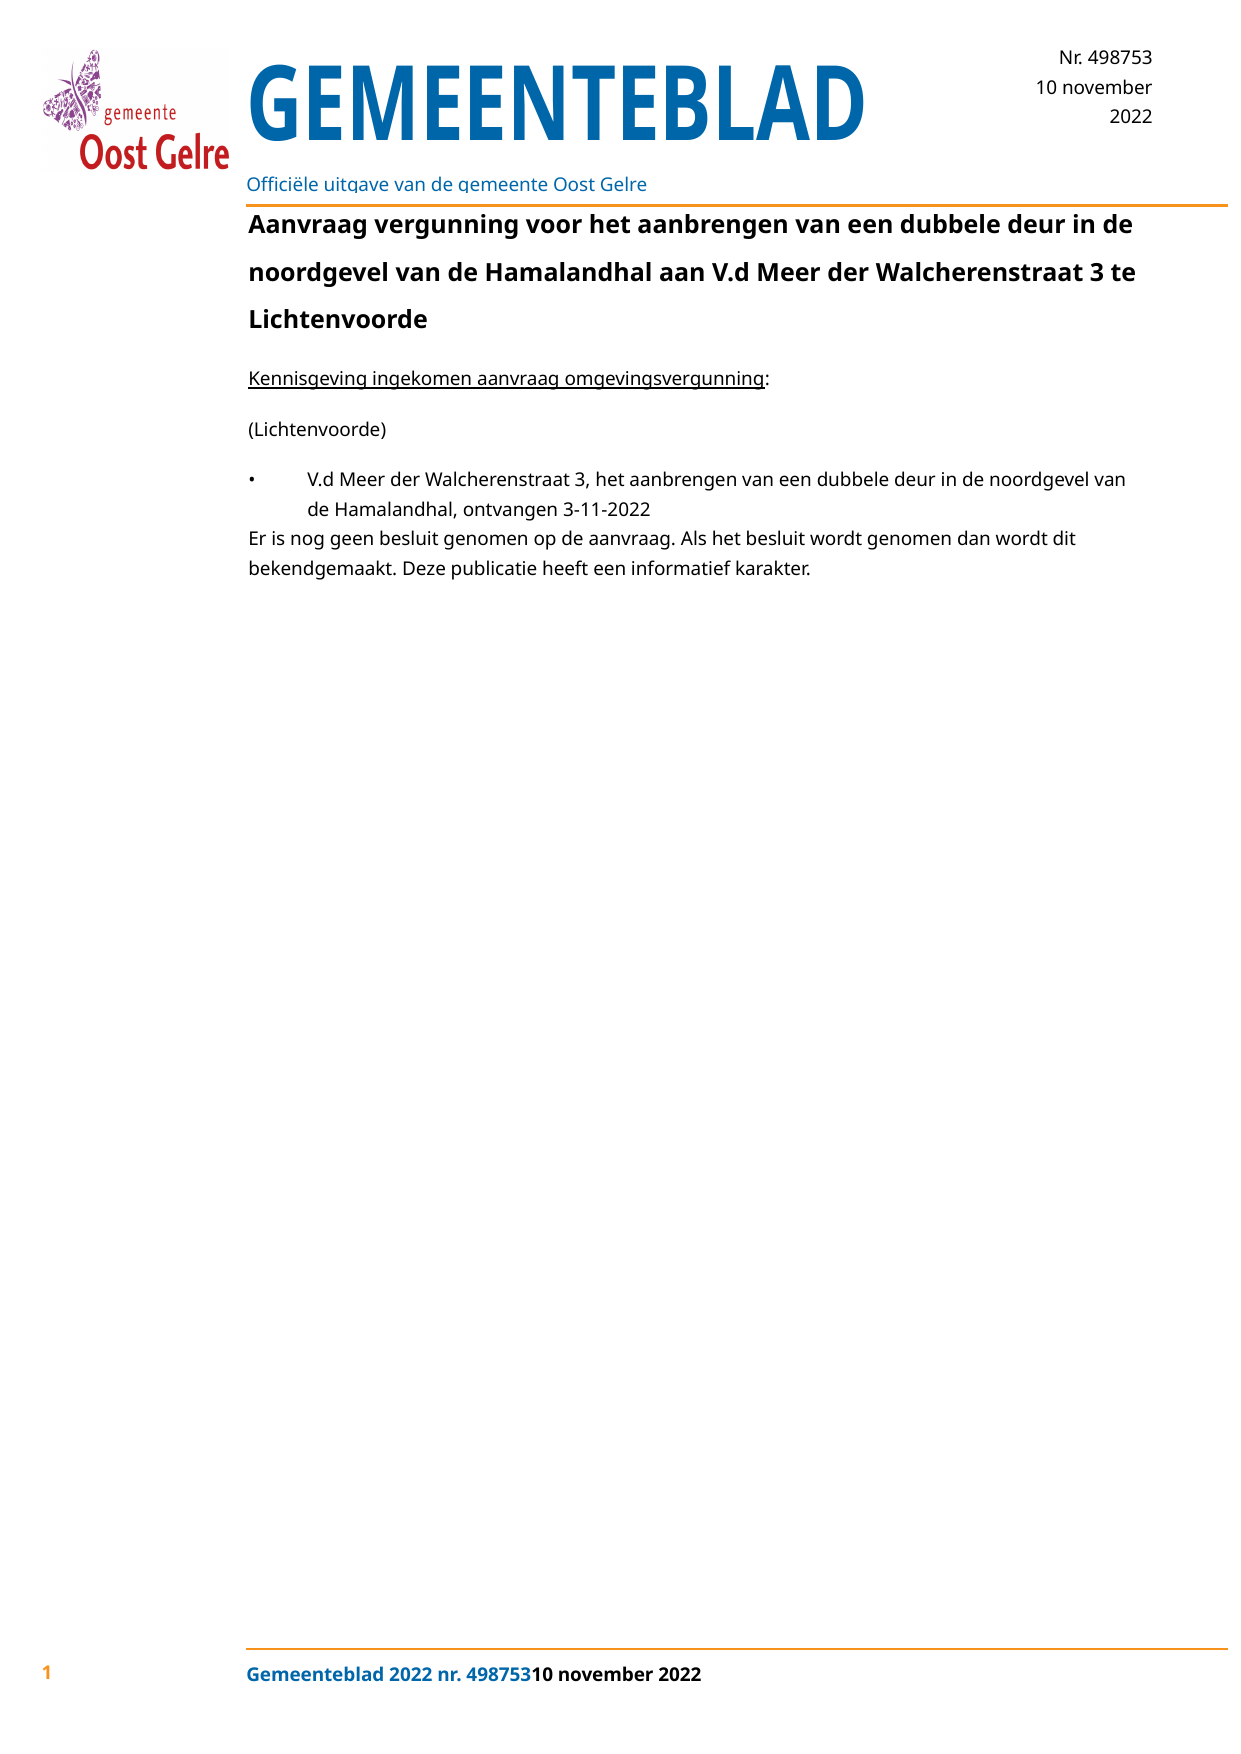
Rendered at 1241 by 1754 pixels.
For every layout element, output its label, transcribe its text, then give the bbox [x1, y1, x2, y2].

text Aanvraag vergunning voor het aanbrengen van een dubbele deur in de noordgevel van de Hamalandhal aan V.d Meer der Walcherenstraat 3 te Lichtenvoorde [248, 207, 1152, 336]
text (Lichtenvoorde) [248, 416, 1152, 442]
text Er is nog geen besluit genomen op de aanvraag. Als het besluit wordt genomen dan wordt dit bekendgemaakt. Deze publicatie heeft een informatief karakter. [248, 526, 1152, 581]
picture [41, 47, 231, 172]
text Kennisgeving ingekomen aanvraag omgevingsvergunning: [248, 366, 1152, 391]
list V.d Meer der Walcherenstraat 3, het aanbrengen van een dubbele deur in de noordgevel van de Hamalandhal, ontvangen 3-11-2022 [248, 466, 1152, 522]
